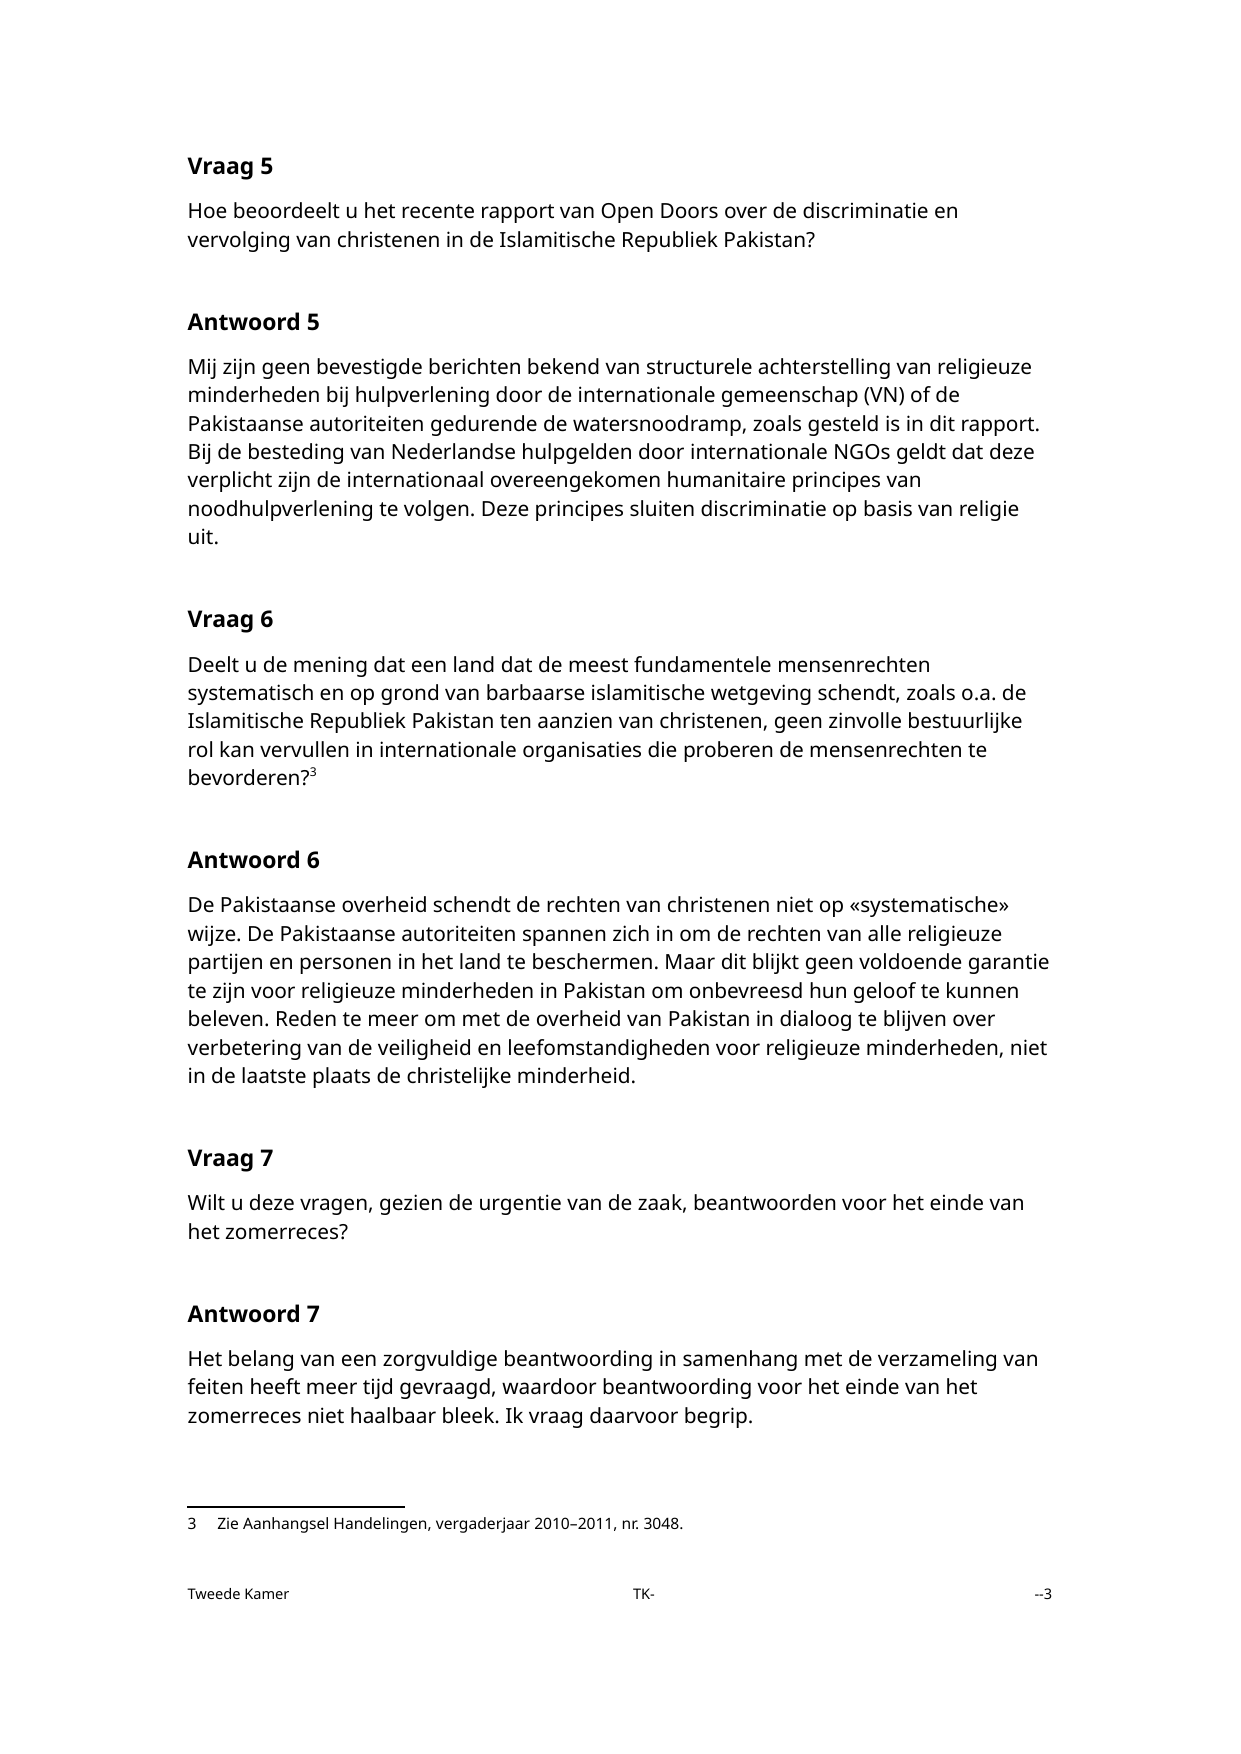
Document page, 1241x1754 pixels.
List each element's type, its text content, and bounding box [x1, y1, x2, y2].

subtitle Vraag 6 [187, 603, 1053, 635]
subtitle Vraag 7 [187, 1142, 1053, 1173]
text De Pakistaanse overheid schendt de rechten van christenen niet op «systematische» wijze. De Pakistaanse autoriteiten spannen zich in om de rechten van alle religieuze partijen en personen in het land te beschermen. Maar dit blijkt geen voldoende garantie te zijn voor religieuze minderheden in Pakistan om onbevreesd hun geloof te kunnen beleven. Reden te meer om met de overheid van Pakistan in dialoog te blijven over verbetering van de veiligheid en leefomstandigheden voor religieuze minderheden, niet in de laatste plaats de christelijke minderheid. [187, 891, 1053, 1090]
text Het belang van een zorgvuldige beantwoording in samenhang met de verzameling van feiten heeft meer tijd gevraagd, waardoor beantwoording voor het einde van het zomerreces niet haalbaar bleek. Ik vraag daarvoor begrip. [187, 1344, 1053, 1429]
text Zie Aanhangsel Handelingen, vergaderjaar 2010–2011, nr. 3048. [187, 1506, 1053, 1534]
subtitle Antwoord 7 [187, 1298, 1053, 1329]
text Mij zijn geen bevestigde berichten bekend van structurele achterstelling van religieuze minderheden bij hulpverlening door de internationale gemeenschap (VN) of de Pakistaanse autoriteiten gedurende de watersnoodramp, zoals gesteld is in dit rapport. Bij de besteding van Nederlandse hulpgelden door internationale NGOs geldt dat deze verplicht zijn de internationaal overeengekomen humanitaire principes van noodhulpverlening te volgen. Deze principes sluiten discriminatie op basis van religie uit. [187, 352, 1053, 551]
text Hoe beoordeelt u het recente rapport van Open Doors over de discriminatie en vervolging van christenen in de Islamitische Republiek Pakistan? [187, 196, 1053, 253]
subtitle Vraag 5 [187, 150, 1053, 181]
text Deelt u de mening dat een land dat de meest fundamentele mensenrechten systematisch en op grond van barbaarse islamitische wetgeving schendt, zoals o.a. de Islamitische Republiek Pakistan ten aanzien van christenen, geen zinvolle bestuurlijke rol kan vervullen in internationale organisaties die proberen de mensenrechten te bevorderen? [187, 650, 1053, 792]
subtitle Antwoord 5 [187, 306, 1053, 337]
subtitle Antwoord 6 [187, 844, 1053, 876]
text Wilt u deze vragen, gezien de urgentie van de zaak, beantwoorden voor het einde van het zomerreces? [187, 1188, 1053, 1245]
